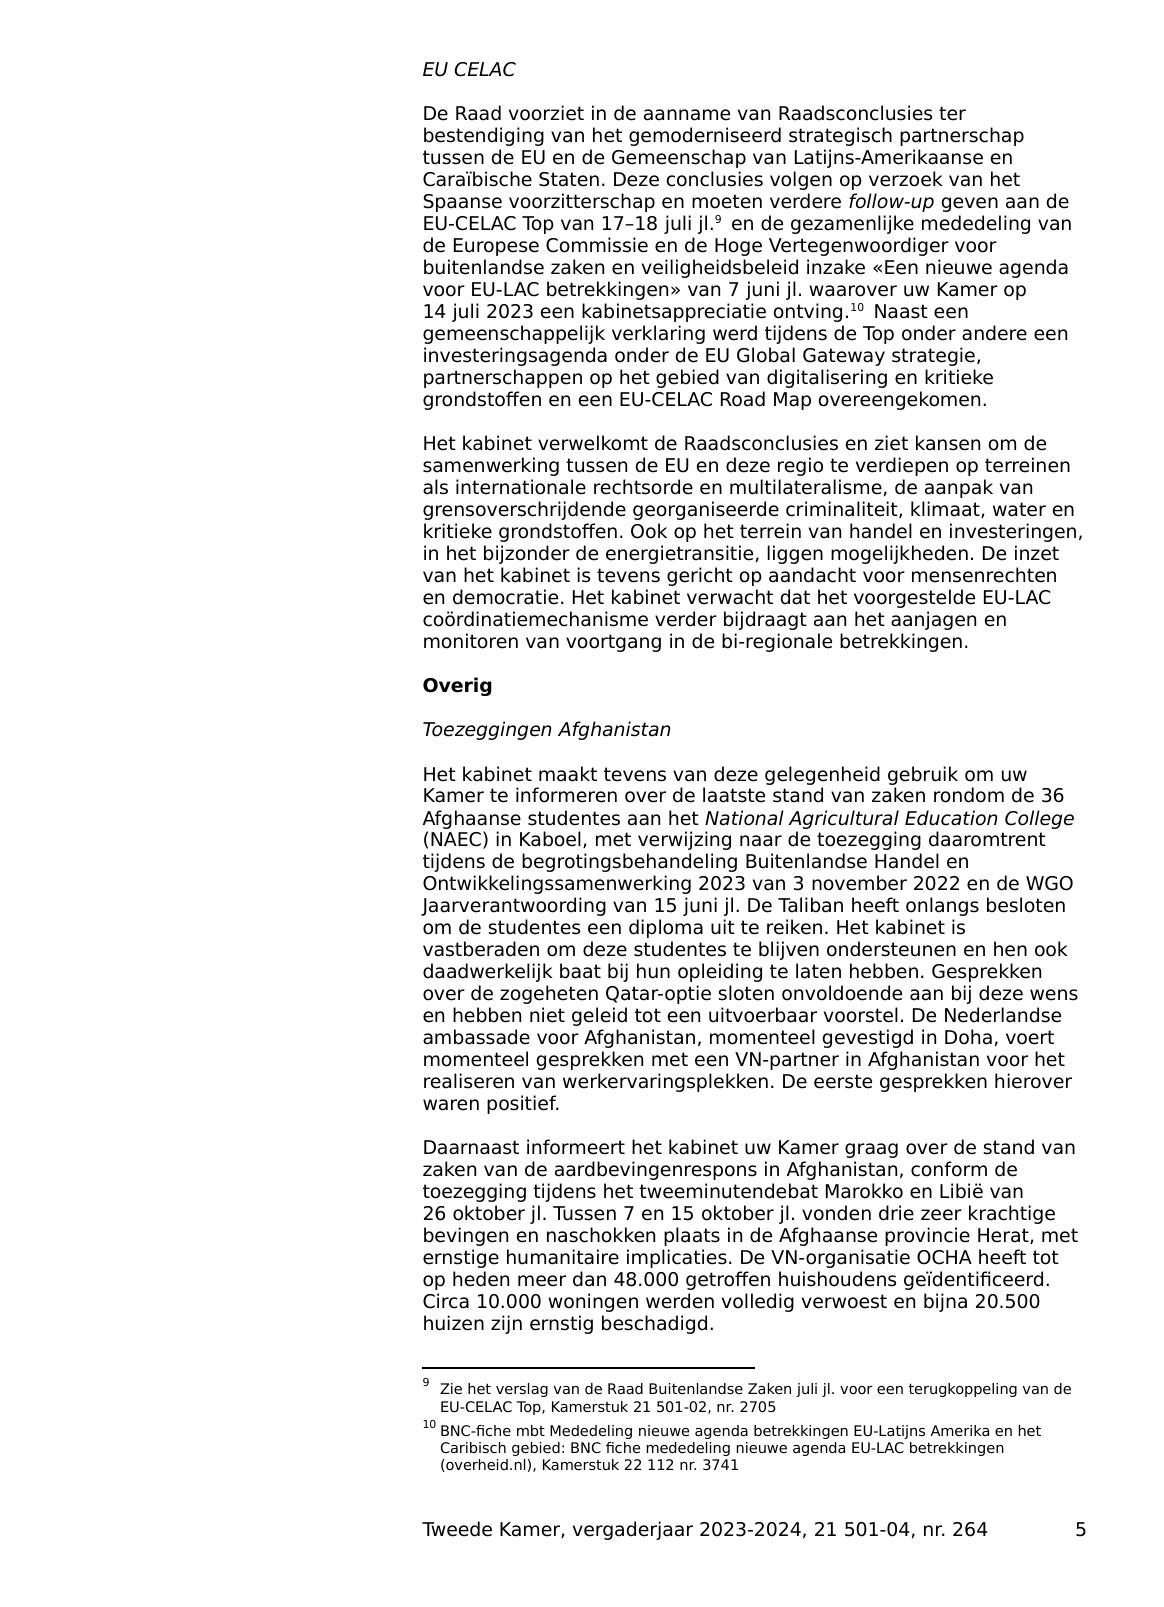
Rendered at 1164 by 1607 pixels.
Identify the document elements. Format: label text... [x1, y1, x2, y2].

text Het kabinet maakt tevens van deze gelegenheid gebruik om uw Kamer te informeren over de laatste stand van zaken rondom de 36 Afghaanse studentes aan het National Agricultural Education College (NAEC) in Kaboel, met verwijzing naar de toezegging daaromtrent tijdens de begrotingsbehandeling Buitenlandse Handel en Ontwikkelingssamenwerking 2023 van 3 november 2022 en de WGO Jaarverantwoording van 15 juni jl. De Taliban heeft onlangs besloten om de studentes een diploma uit te reiken. Het kabinet is vastberaden om deze studentes te blijven ondersteunen en hen ook daadwerkelijk baat bij hun opleiding te laten hebben. Gesprekken over de zogeheten Qatar-optie sloten onvoldoende aan bij deze wens en hebben niet geleid tot een uitvoerbaar voorstel. De Nederlandse ambassade voor Afghanistan, momenteel gevestigd in Doha, voert momenteel gesprekken met een VN-partner in Afghanistan voor het realiseren van werkervaringsplekken. De eerste gesprekken hierover waren positief. [422, 763, 1087, 1115]
text Het kabinet verwelkomt de Raadsconclusies en ziet kansen om de samenwerking tussen de EU en deze regio te verdiepen op terreinen als internationale rechtsorde en multilateralisme, de aanpak van grensoverschrijdende georganiseerde criminaliteit, klimaat, water en kritieke grondstoffen. Ook op het terrein van handel en investeringen, in het bijzonder de energietransitie, liggen mogelijkheden. De inzet van het kabinet is tevens gericht op aandacht voor mensenrechten en democratie. Het kabinet verwacht dat het voorgestelde EU-LAC coördinatiemechanisme verder bijdraagt aan het aanjagen en monitoren van voortgang in de bi-regionale betrekkingen. [422, 433, 1087, 653]
text Daarnaast informeert het kabinet uw Kamer graag over de stand van zaken van de aardbevingenrespons in Afghanistan, conform de toezegging tijdens het tweeminutendebat Marokko en Libië van 26 oktober jl. Tussen 7 en 15 oktober jl. vonden drie zeer krachtige bevingen en naschokken plaats in de Afghaanse provincie Herat, met ernstige humanitaire implicaties. De VN-organisatie OCHA heeft tot op heden meer dan 48.000 getroffen huishoudens geïdentificeerd. Circa 10.000 woningen werden volledig verwoest en bijna 20.500 huizen zijn ernstig beschadigd. [422, 1137, 1087, 1335]
subtitle EU CELAC [422, 59, 1087, 81]
text Zie het verslag van de Raad Buitenlandse Zaken juli jl. voor een terugkoppeling van de EU-CELAC Top, Kamerstuk 21 501-02, nr. 2705 [422, 1377, 1087, 1416]
text De Raad voorziet in de aanname van Raadsconclusies ter bestendiging van het gemoderniseerd strategisch partnerschap tussen de EU en de Gemeenschap van Latijns-Amerikaanse en Caraïbische Staten. Deze conclusies volgen op verzoek van het Spaanse voorzitterschap en moeten verdere follow-up geven aan de EU-CELAC Top van 17–18 juli jl. en de gezamenlijke mededeling van de Europese Commissie en de Hoge Vertegenwoordiger voor buitenlandse zaken en veiligheidsbeleid inzake «Een nieuwe agenda voor EU-LAC betrekkingen» van 7 juni jl. waarover uw Kamer op 14 juli 2023 een kabinetsappreciatie ontving. Naast een gemeenschappelijk verklaring werd tijdens de Top onder andere een investeringsagenda onder de EU Global Gateway strategie, partnerschappen op het gebied van digitalisering en kritieke grondstoffen en een EU-CELAC Road Map overeengekomen. [422, 103, 1087, 411]
text BNC-fiche mbt Mededeling nieuwe agenda betrekkingen EU-Latijns Amerika en het Caribisch gebied: BNC fiche mededeling nieuwe agenda EU-LAC betrekkingen (overheid.nl), Kamerstuk 22 112 nr. 3741 [422, 1418, 1087, 1474]
subtitle Overig [422, 675, 1087, 697]
subtitle Toezeggingen Afghanistan [422, 719, 1087, 741]
